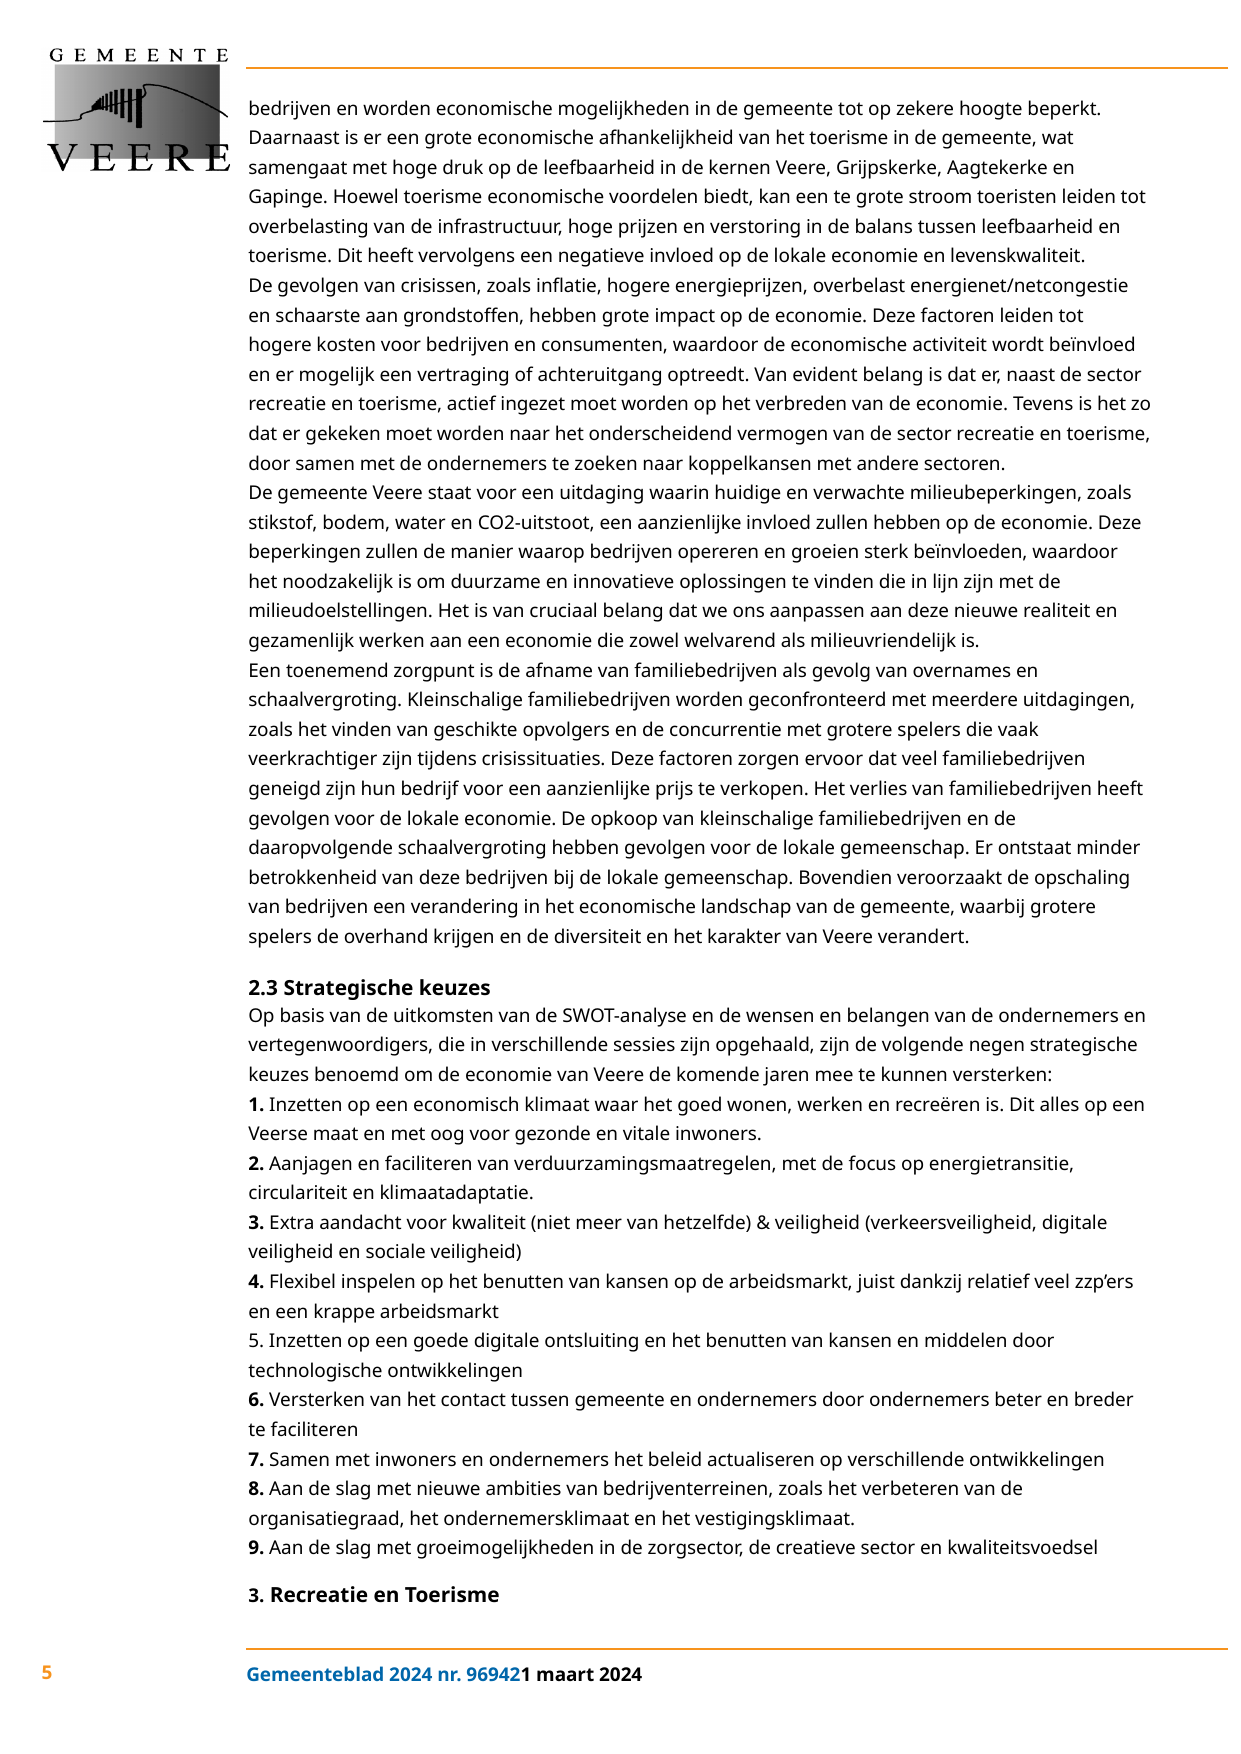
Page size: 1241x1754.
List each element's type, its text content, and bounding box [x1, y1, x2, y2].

text 1. Inzetten op een economisch klimaat waar het goed wonen, werken en recreëren is. Dit alles op een Veerse maat en met oog voor gezonde en vitale inwoners. [248, 1091, 1152, 1146]
text 5. Inzetten op een goede digitale ontsluiting en het benutten van kansen en middelen door technologische ontwikkelingen [248, 1327, 1152, 1383]
picture [41, 47, 231, 172]
text 4. Flexibel inspelen op het benutten van kansen op de arbeidsmarkt, juist dankzij relatief veel zzp’ers en een krappe arbeidsmarkt [248, 1268, 1152, 1323]
text Een toenemend zorgpunt is de afname van familiebedrijven als gevolg van overnames en schaalvergroting. Kleinschalige familiebedrijven worden geconfronteerd met meerdere uitdagingen, zoals het vinden van geschikte opvolgers en de concurrentie met grotere spelers die vaak veerkrachtiger zijn tijdens crisissituaties. Deze factoren zorgen ervoor dat veel familiebedrijven geneigd zijn hun bedrijf voor een aanzienlijke prijs te verkopen. Het verlies van familiebedrijven heeft gevolgen voor de lokale economie. De opkoop van kleinschalige familiebedrijven en de daaropvolgende schaalvergroting hebben gevolgen voor de lokale gemeenschap. Er ontstaat minder betrokkenheid van deze bedrijven bij de lokale gemeenschap. Bovendien veroorzaakt de opschaling van bedrijven een verandering in het economische landschap van de gemeente, waarbij grotere spelers de overhand krijgen en de diversiteit en het karakter van Veere verandert. [248, 657, 1152, 949]
text 6. Versterken van het contact tussen gemeente en ondernemers door ondernemers beter en breder te faciliteren [248, 1387, 1152, 1442]
text Daarnaast is er een grote economische afhankelijkheid van het toerisme in de gemeente, wat samengaat met hoge druk op de leefbaarheid in de kernen Veere, Grijpskerke, Aagtekerke en Gapinge. Hoewel toerisme economische voordelen biedt, kan een te grote stroom toeristen leiden tot overbelasting van de infrastructuur, hoge prijzen en verstoring in de balans tussen leefbaarheid en toerisme. Dit heeft vervolgens een negatieve invloed op de lokale economie en levenskwaliteit. [248, 124, 1152, 268]
text De gevolgen van crisissen, zoals inflatie, hogere energieprijzen, overbelast energienet/netcongestie en schaarste aan grondstoffen, hebben grote impact op de economie. Deze factoren leiden tot hogere kosten voor bedrijven en consumenten, waardoor de economische activiteit wordt beïnvloed en er mogelijk een vertraging of achteruitgang optreedt. Van evident belang is dat er, naast de sector recreatie en toerisme, actief ingezet moet worden op het verbreden van de economie. Tevens is het zo dat er gekeken moet worden naar het onderscheidend vermogen van de sector recreatie en toerisme, door samen met de ondernemers te zoeken naar koppelkansen met andere sectoren. [248, 272, 1152, 476]
text 8. Aan de slag met nieuwe ambities van bedrijventerreinen, zoals het verbeteren van de organisatiegraad, het ondernemersklimaat en het vestigingsklimaat. [248, 1475, 1152, 1531]
text Op basis van de uitkomsten van de SWOT-analyse en de wensen en belangen van de ondernemers en vertegenwoordigers, die in verschillende sessies zijn opgehaald, zijn de volgende negen strategische keuzes benoemd om de economie van Veere de komende jaren mee te kunnen versterken: [248, 1002, 1152, 1087]
text 3. Recreatie en Toerisme [248, 1580, 1152, 1608]
text 2.3 Strategische keuzes [248, 973, 1152, 1002]
text 3. Extra aandacht voor kwaliteit (niet meer van hetzelfde) & veiligheid (verkeersveiligheid, digitale veiligheid en sociale veiligheid) [248, 1209, 1152, 1264]
text 2. Aanjagen en faciliteren van verduurzamingsmaatregelen, met de focus op energietransitie, circulariteit en klimaatadaptatie. [248, 1150, 1152, 1205]
text 7. Samen met inwoners en ondernemers het beleid actualiseren op verschillende ontwikkelingen [248, 1446, 1152, 1471]
text De gemeente Veere staat voor een uitdaging waarin huidige en verwachte milieubeperkingen, zoals stikstof, bodem, water en CO2-uitstoot, een aanzienlijke invloed zullen hebben op de economie. Deze beperkingen zullen de manier waarop bedrijven opereren en groeien sterk beïnvloeden, waardoor het noodzakelijk is om duurzame en innovatieve oplossingen te vinden die in lijn zijn met de milieudoelstellingen. Het is van cruciaal belang dat we ons aanpassen aan deze nieuwe realiteit en gezamenlijk werken aan een economie die zowel welvarend als milieuvriendelijk is. [248, 479, 1152, 653]
text bedrijven en worden economische mogelijkheden in de gemeente tot op zekere hoogte beperkt. [248, 95, 1152, 121]
text 9. Aan de slag met groeimogelijkheden in de zorgsector, de creatieve sector en kwaliteitsvoedsel [248, 1534, 1152, 1560]
